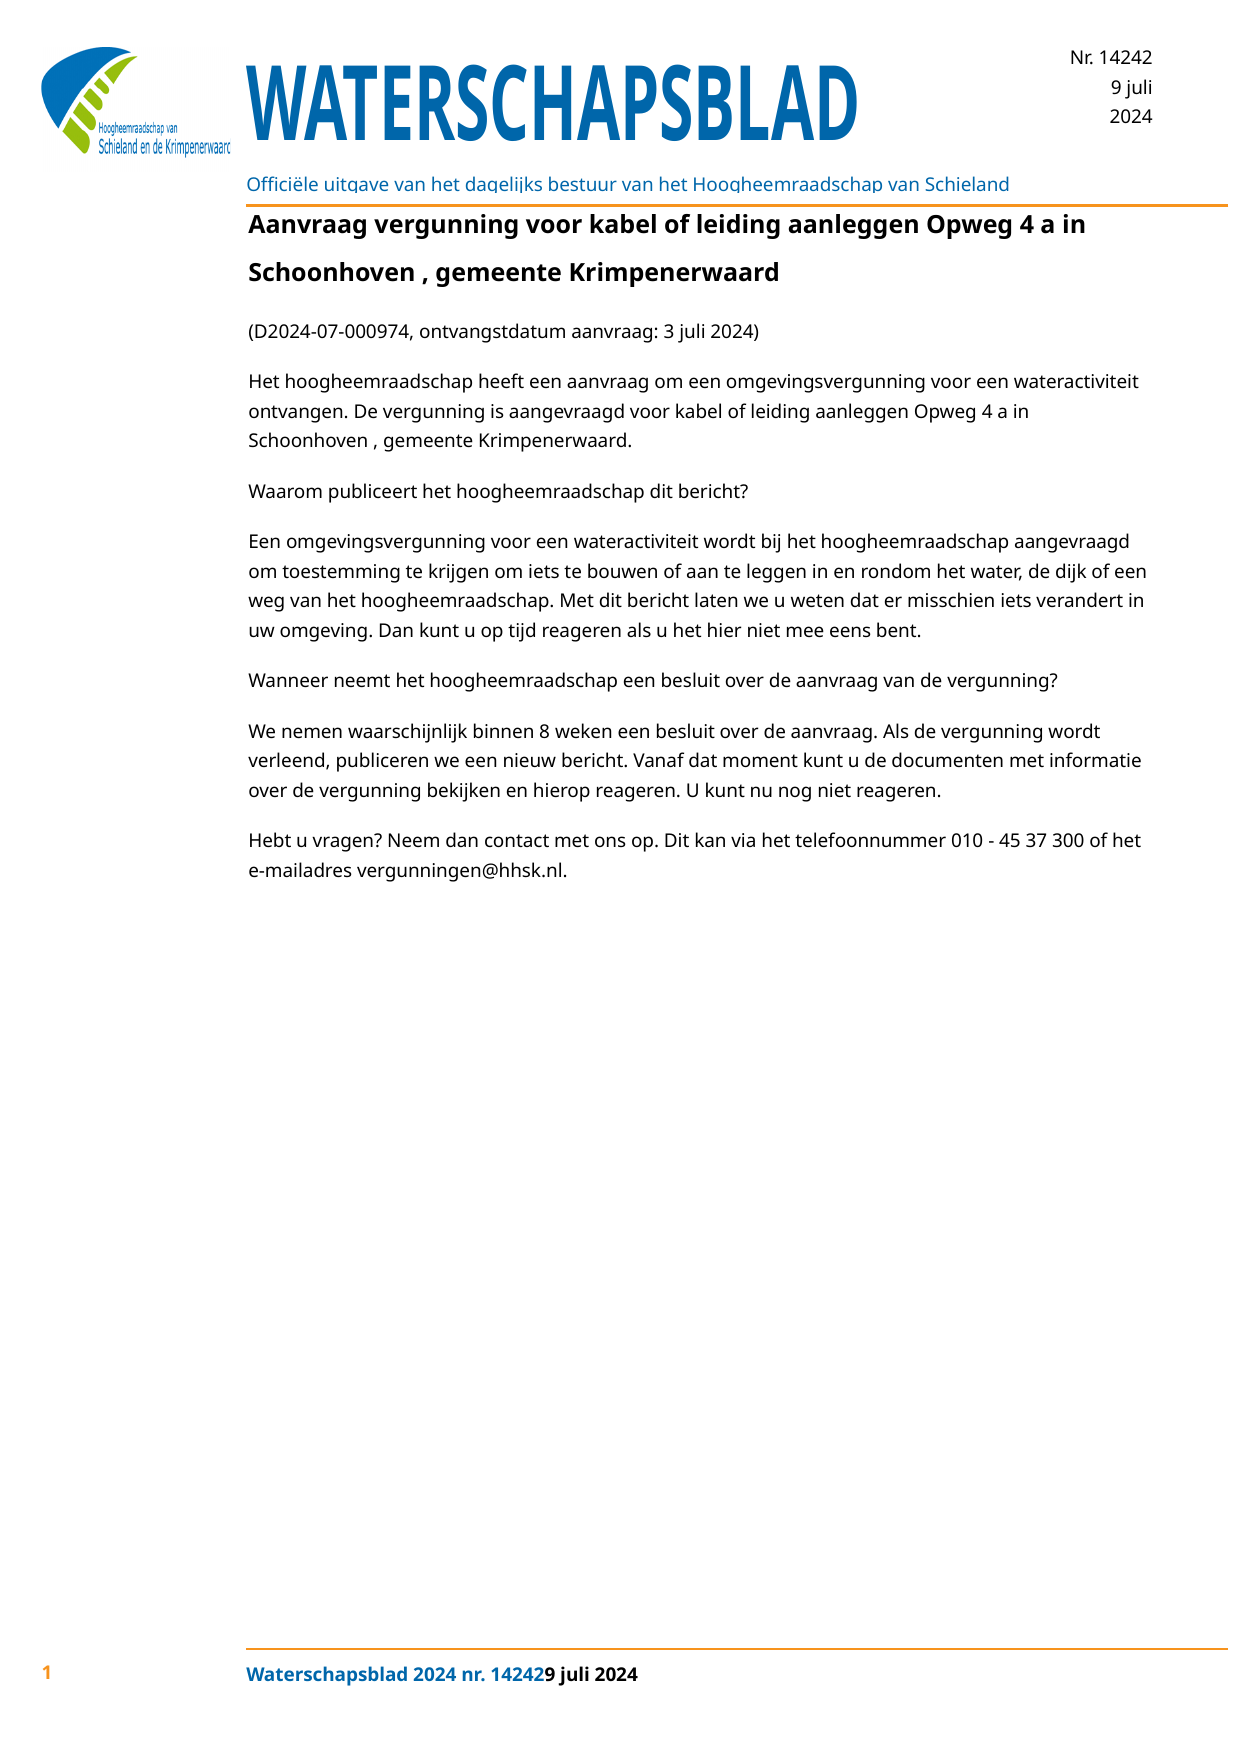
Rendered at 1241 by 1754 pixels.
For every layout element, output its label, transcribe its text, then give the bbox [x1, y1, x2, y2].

text Waarom publiceert het hoogheemraadschap dit bericht? [248, 478, 1152, 504]
text Aanvraag vergunning voor kabel of leiding aanleggen Opweg 4 a in Schoonhoven , gemeente Krimpenerwaard [248, 207, 1152, 288]
text Het hoogheemraadschap heeft een aanvraag om een omgevingsvergunning voor een wateractiviteit ontvangen. De vergunning is aangevraagd voor kabel of leiding aanleggen Opweg 4 a in Schoonhoven , gemeente Krimpenerwaard. [248, 368, 1152, 453]
text (D2024-07-000974, ontvangstdatum aanvraag: 3 juli 2024) [248, 318, 1152, 344]
text We nemen waarschijnlijk binnen 8 weken een besluit over de aanvraag. Als de vergunning wordt verleend, publiceren we een nieuw bericht. Vanaf dat moment kunt u de documenten met informatie over de vergunning bekijken en hierop reageren. U kunt nu nog niet reageren. [248, 718, 1152, 803]
text Hebt u vragen? Neem dan contact met ons op. Dit kan via het telefoonnummer 010 - 45 37 300 of het e-mailadres vergunningen@hhsk.nl. [248, 827, 1152, 883]
text Wanneer neemt het hoogheemraadschap een besluit over de aanvraag van de vergunning? [248, 667, 1152, 693]
text Een omgevingsvergunning voor een wateractiviteit wordt bij het hoogheemraadschap aangevraagd om toestemming te krijgen om iets te bouwen of aan te leggen in en rondom het water, de dijk of een weg van het hoogheemraadschap. Met dit bericht laten we u weten dat er misschien iets verandert in uw omgeving. Dan kunt u op tijd reageren als u het hier niet mee eens bent. [248, 528, 1152, 643]
picture [41, 47, 231, 172]
